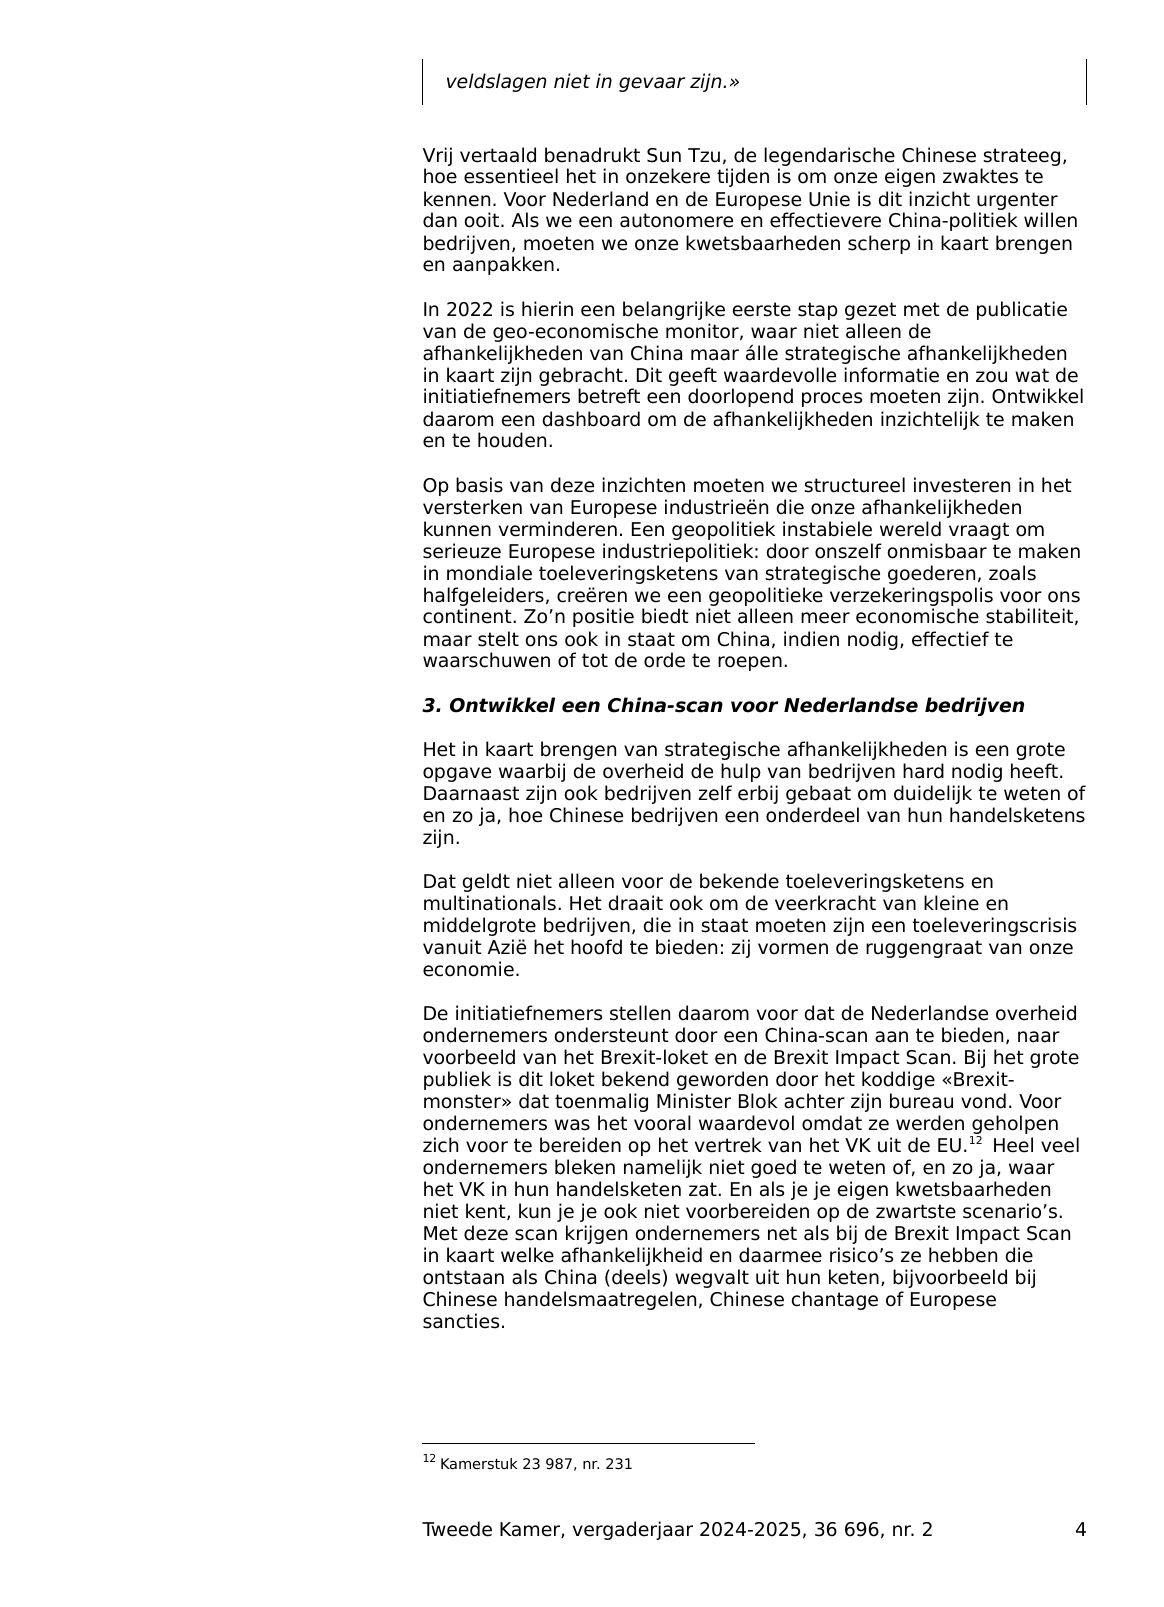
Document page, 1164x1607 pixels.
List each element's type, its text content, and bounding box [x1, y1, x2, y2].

text Dat geldt niet alleen voor de bekende toeleveringsketens en multinationals. Het draait ook om de veerkracht van kleine en middelgrote bedrijven, die in staat moeten zijn een toeleveringscrisis vanuit Azië het hoofd te bieden: zij vormen de ruggengraat van onze economie. [422, 871, 1087, 981]
table_header veldslagen niet in gevaar zijn.» [423, 59, 1086, 104]
text Het in kaart brengen van strategische afhankelijkheden is een grote opgave waarbij de overheid de hulp van bedrijven hard nodig heeft. Daarnaast zijn ook bedrijven zelf erbij gebaat om duidelijk te weten of en zo ja, hoe Chinese bedrijven een onderdeel van hun handelsketens zijn. [422, 739, 1087, 849]
text De initiatiefnemers stellen daarom voor dat de Nederlandse overheid ondernemers ondersteunt door een China-scan aan te bieden, naar voorbeeld van het Brexit-loket en de Brexit Impact Scan. Bij het grote publiek is dit loket bekend geworden door het koddige «Brexit-monster» dat toenmalig Minister Blok achter zijn bureau vond. Voor ondernemers was het vooral waardevol omdat ze werden geholpen zich voor te bereiden op het vertrek van het VK uit de EU. Heel veel ondernemers bleken namelijk niet goed te weten of, en zo ja, waar het VK in hun handelsketen zat. En als je je eigen kwetsbaarheden niet kent, kun je je ook niet voorbereiden op de zwartste scenario’s. Met deze scan krijgen ondernemers net als bij de Brexit Impact Scan in kaart welke afhankelijkheid en daarmee risico’s ze hebben die ontstaan als China (deels) wegvalt uit hun keten, bijvoorbeeld bij Chinese handelsmaatregelen, Chinese chantage of Europese sancties. [422, 1003, 1087, 1333]
text Op basis van deze inzichten moeten we structureel investeren in het versterken van Europese industrieën die onze afhankelijkheden kunnen verminderen. Een geopolitiek instabiele wereld vraagt om serieuze Europese industriepolitiek: door onszelf onmisbaar te maken in mondiale toeleveringsketens van strategische goederen, zoals halfgeleiders, creëren we een geopolitieke verzekeringspolis voor ons continent. Zo’n positie biedt niet alleen meer economische stabiliteit, maar stelt ons ook in staat om China, indien nodig, effectief te waarschuwen of tot de orde te roepen. [422, 474, 1087, 672]
text In 2022 is hierin een belangrijke eerste stap gezet met de publicatie van de geo-economische monitor, waar niet alleen de afhankelijkheden van China maar álle strategische afhankelijkheden in kaart zijn gebracht. Dit geeft waardevolle informatie en zou wat de initiatiefnemers betreft een doorlopend proces moeten zijn. Ontwikkel daarom een dashboard om de afhankelijkheden inzichtelijk te maken en te houden. [422, 298, 1087, 452]
subtitle 3. Ontwikkel een China-scan voor Nederlandse bedrijven [422, 694, 1087, 717]
text Kamerstuk 23 987, nr. 231 [422, 1452, 1087, 1474]
text Vrij vertaald benadrukt Sun Tzu, de legendarische Chinese strateeg, hoe essentieel het in onzekere tijden is om onze eigen zwaktes te kennen. Voor Nederland en de Europese Unie is dit inzicht urgenter dan ooit. Als we een autonomere en effectievere China-politiek willen bedrijven, moeten we onze kwetsbaarheden scherp in kaart brengen en aanpakken. [422, 144, 1087, 276]
